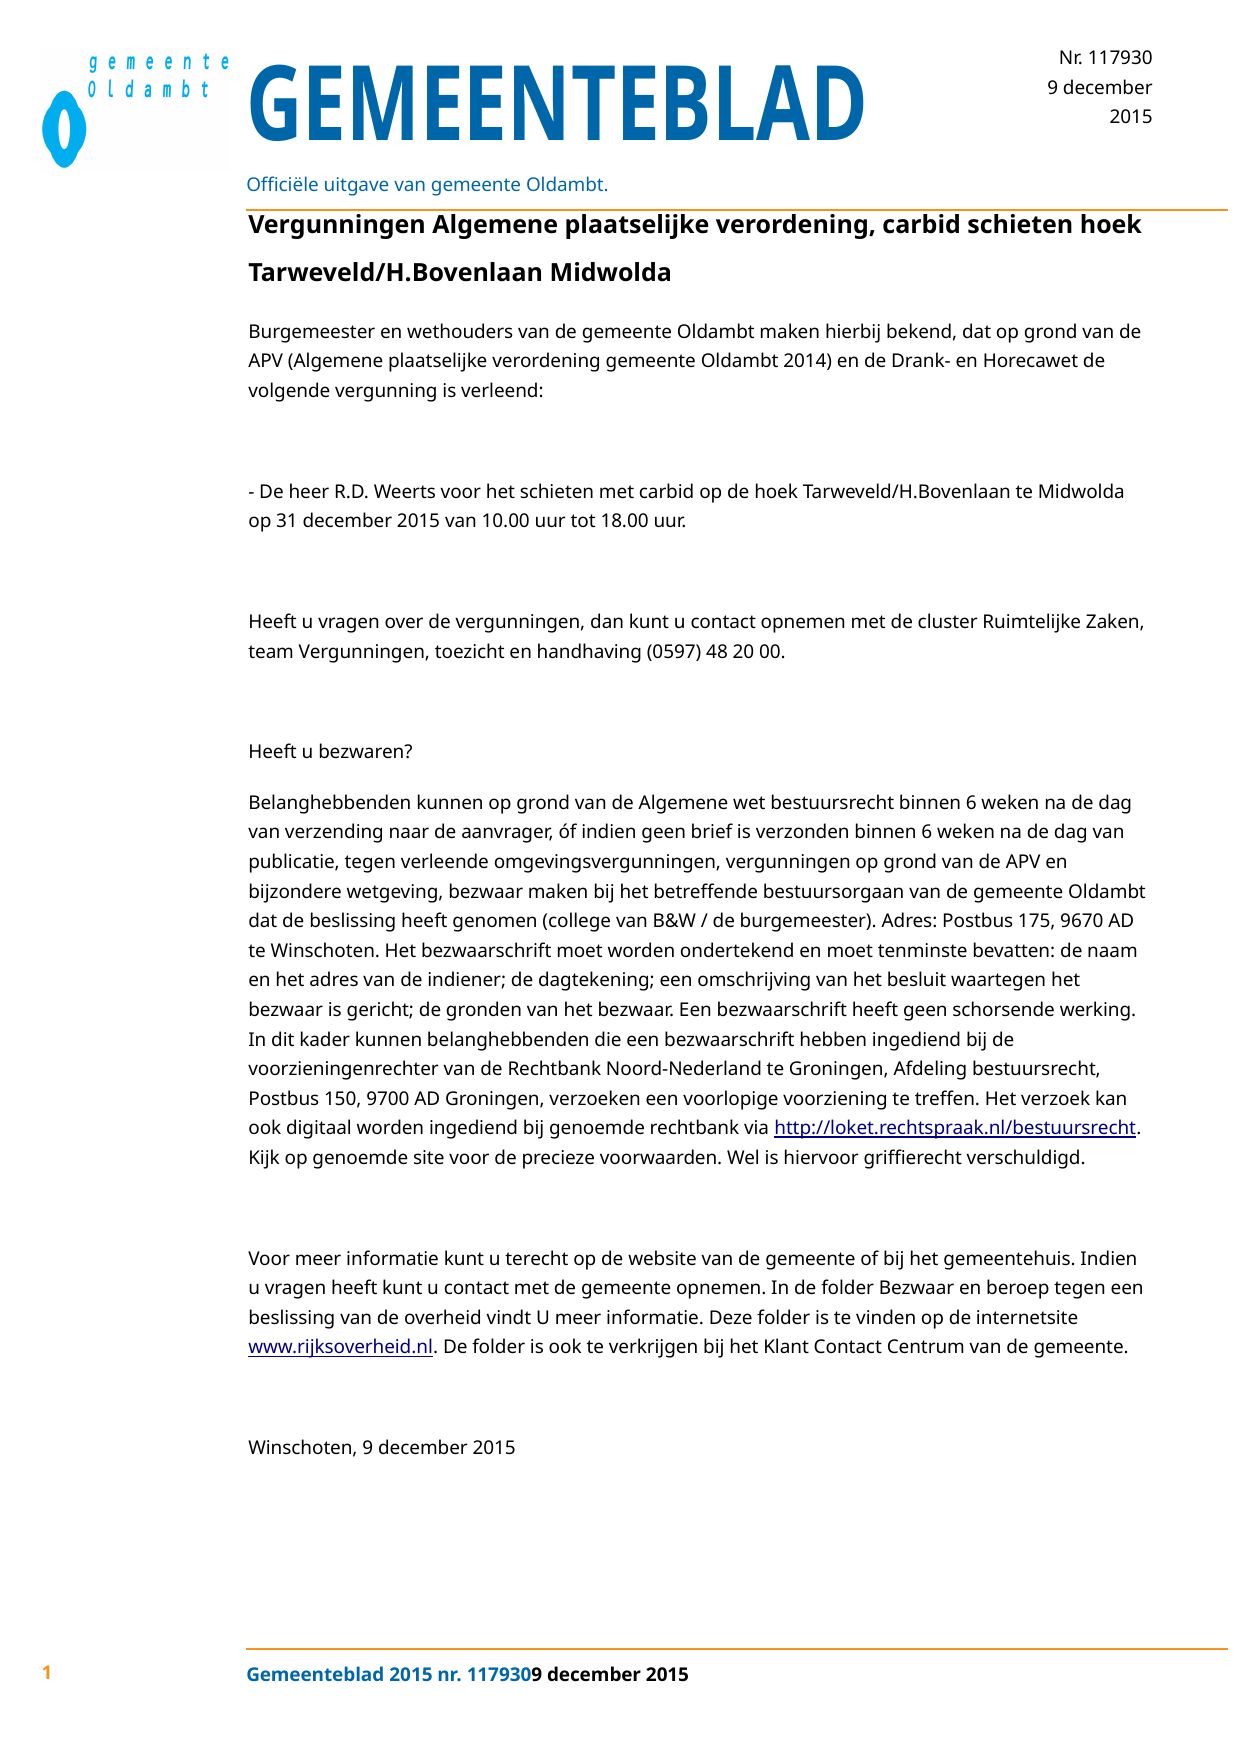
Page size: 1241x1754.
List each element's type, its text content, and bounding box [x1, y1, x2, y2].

text Winschoten, 9 december 2015 [248, 1434, 1152, 1460]
picture [41, 47, 231, 172]
text Vergunningen Algemene plaatselijke verordening, carbid schieten hoek Tarweveld/H.Bovenlaan Midwolda [248, 211, 1152, 288]
text - De heer R.D. Weerts voor het schieten met carbid op de hoek Tarweveld/H.Bovenlaan te Midwolda op 31 december 2015 van 10.00 uur tot 18.00 uur. [248, 478, 1152, 533]
text Voor meer informatie kunt u terecht op de website van de gemeente of bij het gemeentehuis. Indien u vragen heeft kunt u contact met de gemeente opnemen. In de folder Bezwaar en beroep tegen een beslissing van de overheid vindt U meer informatie. Deze folder is te vinden op de internetsite www.rijksoverheid.nl. De folder is ook te verkrijgen bij het Klant Contact Centrum van de gemeente. [248, 1245, 1152, 1359]
text Heeft u bezwaren? [248, 739, 1152, 764]
text Belanghebbenden kunnen op grond van de Algemene wet bestuursrecht binnen 6 weken na de dag van verzending naar de aanvrager, óf indien geen brief is verzonden binnen 6 weken na de dag van publicatie, tegen verleende omgevingsvergunningen, vergunningen op grond van de APV en bijzondere wetgeving, bezwaar maken bij het betreffende bestuursorgaan van de gemeente Oldambt dat de beslissing heeft genomen (college van B&W / de burgemeester). Adres: Postbus 175, 9670 AD te Winschoten. Het bezwaarschrift moet worden ondertekend en moet tenminste bevatten: de naam en het adres van de indiener; de dagtekening; een omschrijving van het besluit waartegen het bezwaar is gericht; de gronden van het bezwaar. Een bezwaarschrift heeft geen schorsende werking. In dit kader kunnen belanghebbenden die een bezwaarschrift hebben ingediend bij de voorzieningenrechter van de Rechtbank Noord-Nederland te Groningen, Afdeling bestuursrecht, Postbus 150, 9700 AD Groningen, verzoeken een voorlopige voorziening te treffen. Het verzoek kan ook digitaal worden ingediend bij genoemde rechtbank via http://loket.rechtspraak.nl/bestuursrecht. Kijk op genoemde site voor de precieze voorwaarden. Wel is hiervoor griffierecht verschuldigd. [248, 789, 1152, 1170]
text Heeft u vragen over de vergunningen, dan kunt u contact opnemen met de cluster Ruimtelijke Zaken, team Vergunningen, toezicht en handhaving (0597) 48 20 00. [248, 608, 1152, 664]
text Burgemeester en wethouders van de gemeente Oldambt maken hierbij bekend, dat op grond van de APV (Algemene plaatselijke verordening gemeente Oldambt 2014) en de Drank- en Horecawet de volgende vergunning is verleend: [248, 318, 1152, 403]
